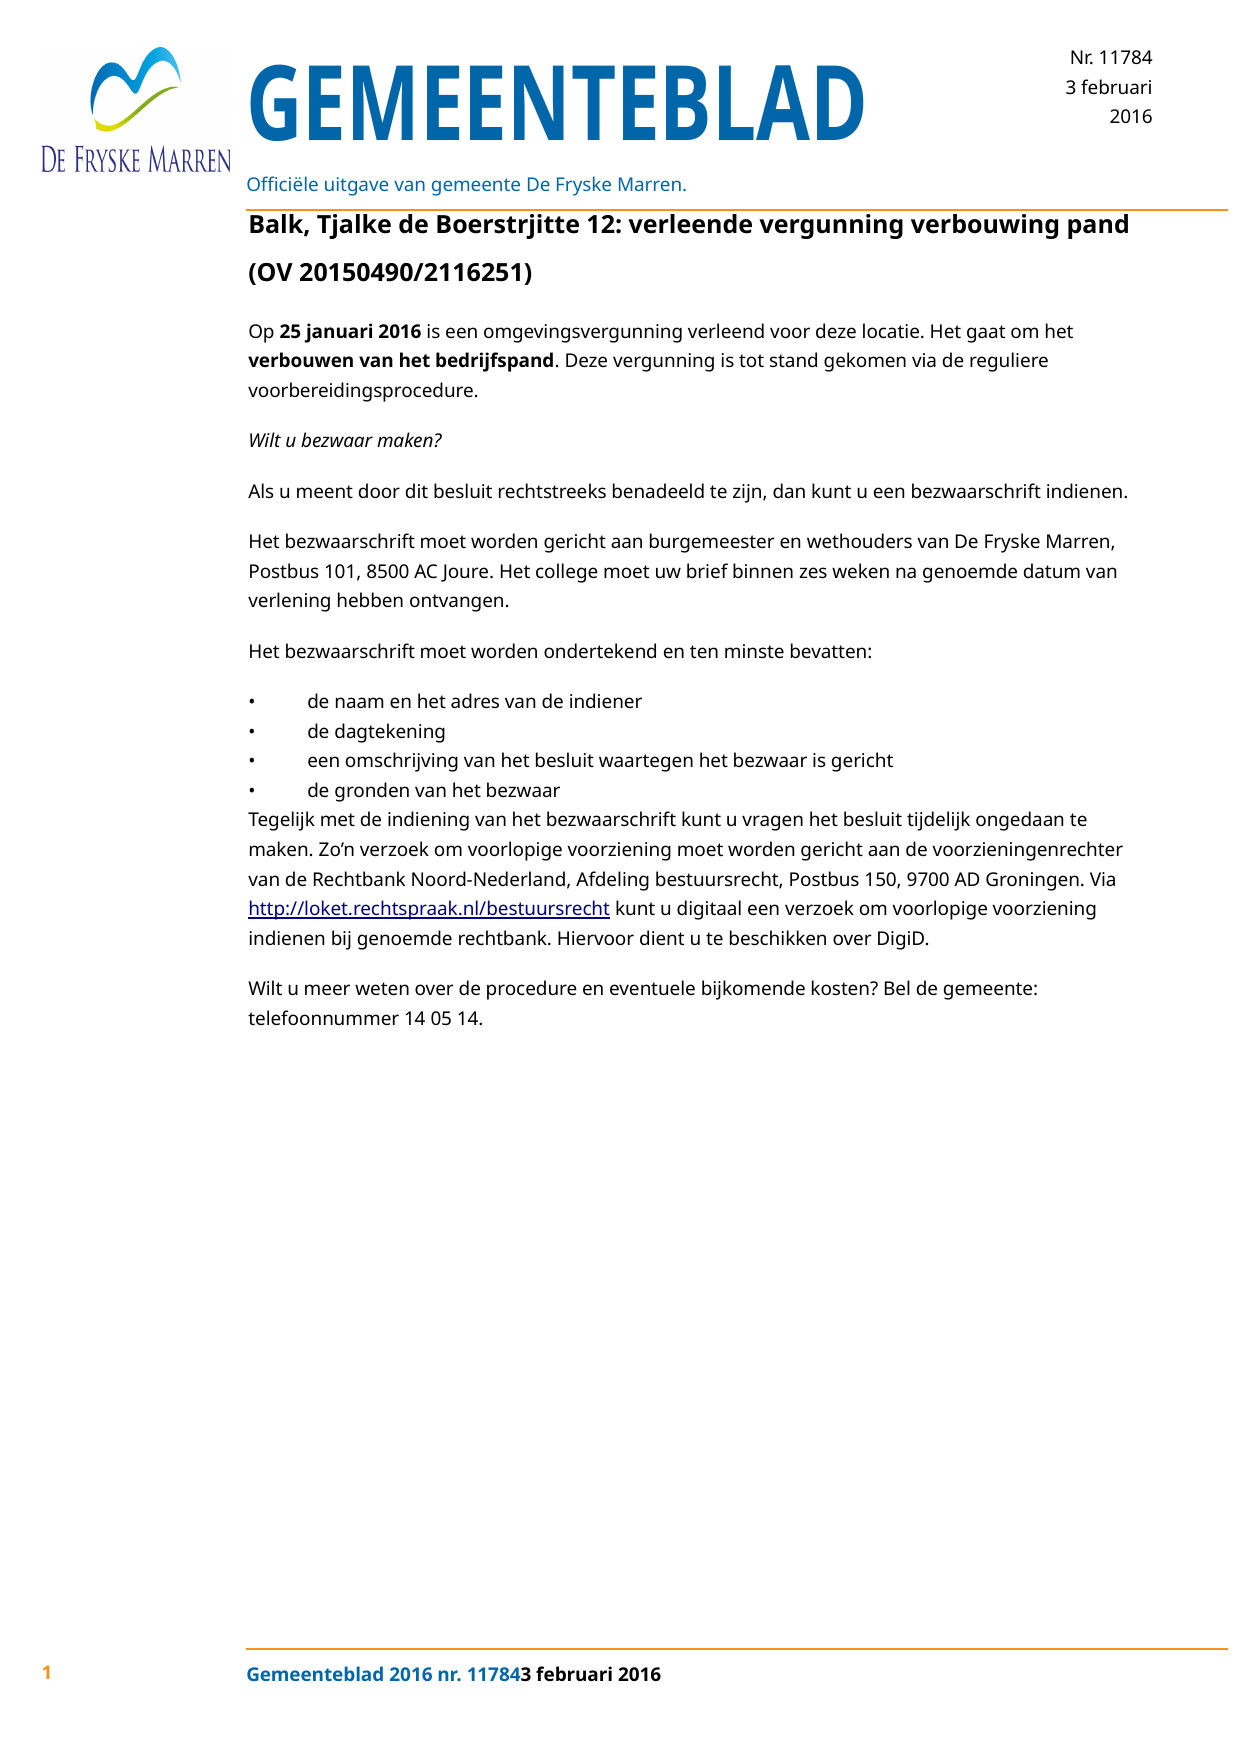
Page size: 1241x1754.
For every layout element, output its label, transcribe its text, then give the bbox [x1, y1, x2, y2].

picture [41, 47, 231, 172]
list de gronden van het bezwaar [248, 777, 1152, 803]
text Tegelijk met de indiening van het bezwaarschrift kunt u vragen het besluit tijdelijk ongedaan te maken. Zo’n verzoek om voorlopige voorziening moet worden gericht aan de voorzieningenrechter van de Rechtbank Noord-Nederland, Afdeling bestuursrecht, Postbus 150, 9700 AD Groningen. Via http://loket.rechtspraak.nl/bestuursrecht kunt u digitaal een verzoek om voorlopige voorziening indienen bij genoemde rechtbank. Hiervoor dient u te beschikken over DigiD. [248, 807, 1152, 951]
text Balk, Tjalke de Boerstrjitte 12: verleende vergunning verbouwing pand (OV 20150490/2116251) [248, 211, 1152, 288]
text Als u meent door dit besluit rechtstreeks benadeeld te zijn, dan kunt u een bezwaarschrift indienen. [248, 478, 1152, 504]
text Wilt u bezwaar maken? [248, 427, 1152, 453]
list de naam en het adres van de indiener [248, 688, 1152, 714]
list een omschrijving van het besluit waartegen het bezwaar is gericht [248, 747, 1152, 773]
text Het bezwaarschrift moet worden ondertekend en ten minste bevatten: [248, 638, 1152, 664]
text Het bezwaarschrift moet worden gericht aan burgemeester en wethouders van De Fryske Marren, Postbus 101, 8500 AC Joure. Het college moet uw brief binnen zes weken na genoemde datum van verlening hebben ontvangen. [248, 528, 1152, 613]
text Op 25 januari 2016 is een omgevingsvergunning verleend voor deze locatie. Het gaat om het verbouwen van het bedrijfspand. Deze vergunning is tot stand gekomen via de reguliere voorbereidingsprocedure. [248, 318, 1152, 403]
text Wilt u meer weten over de procedure en eventuele bijkomende kosten? Bel de gemeente: telefoonnummer 14 05 14. [248, 975, 1152, 1031]
list de dagtekening [248, 718, 1152, 744]
